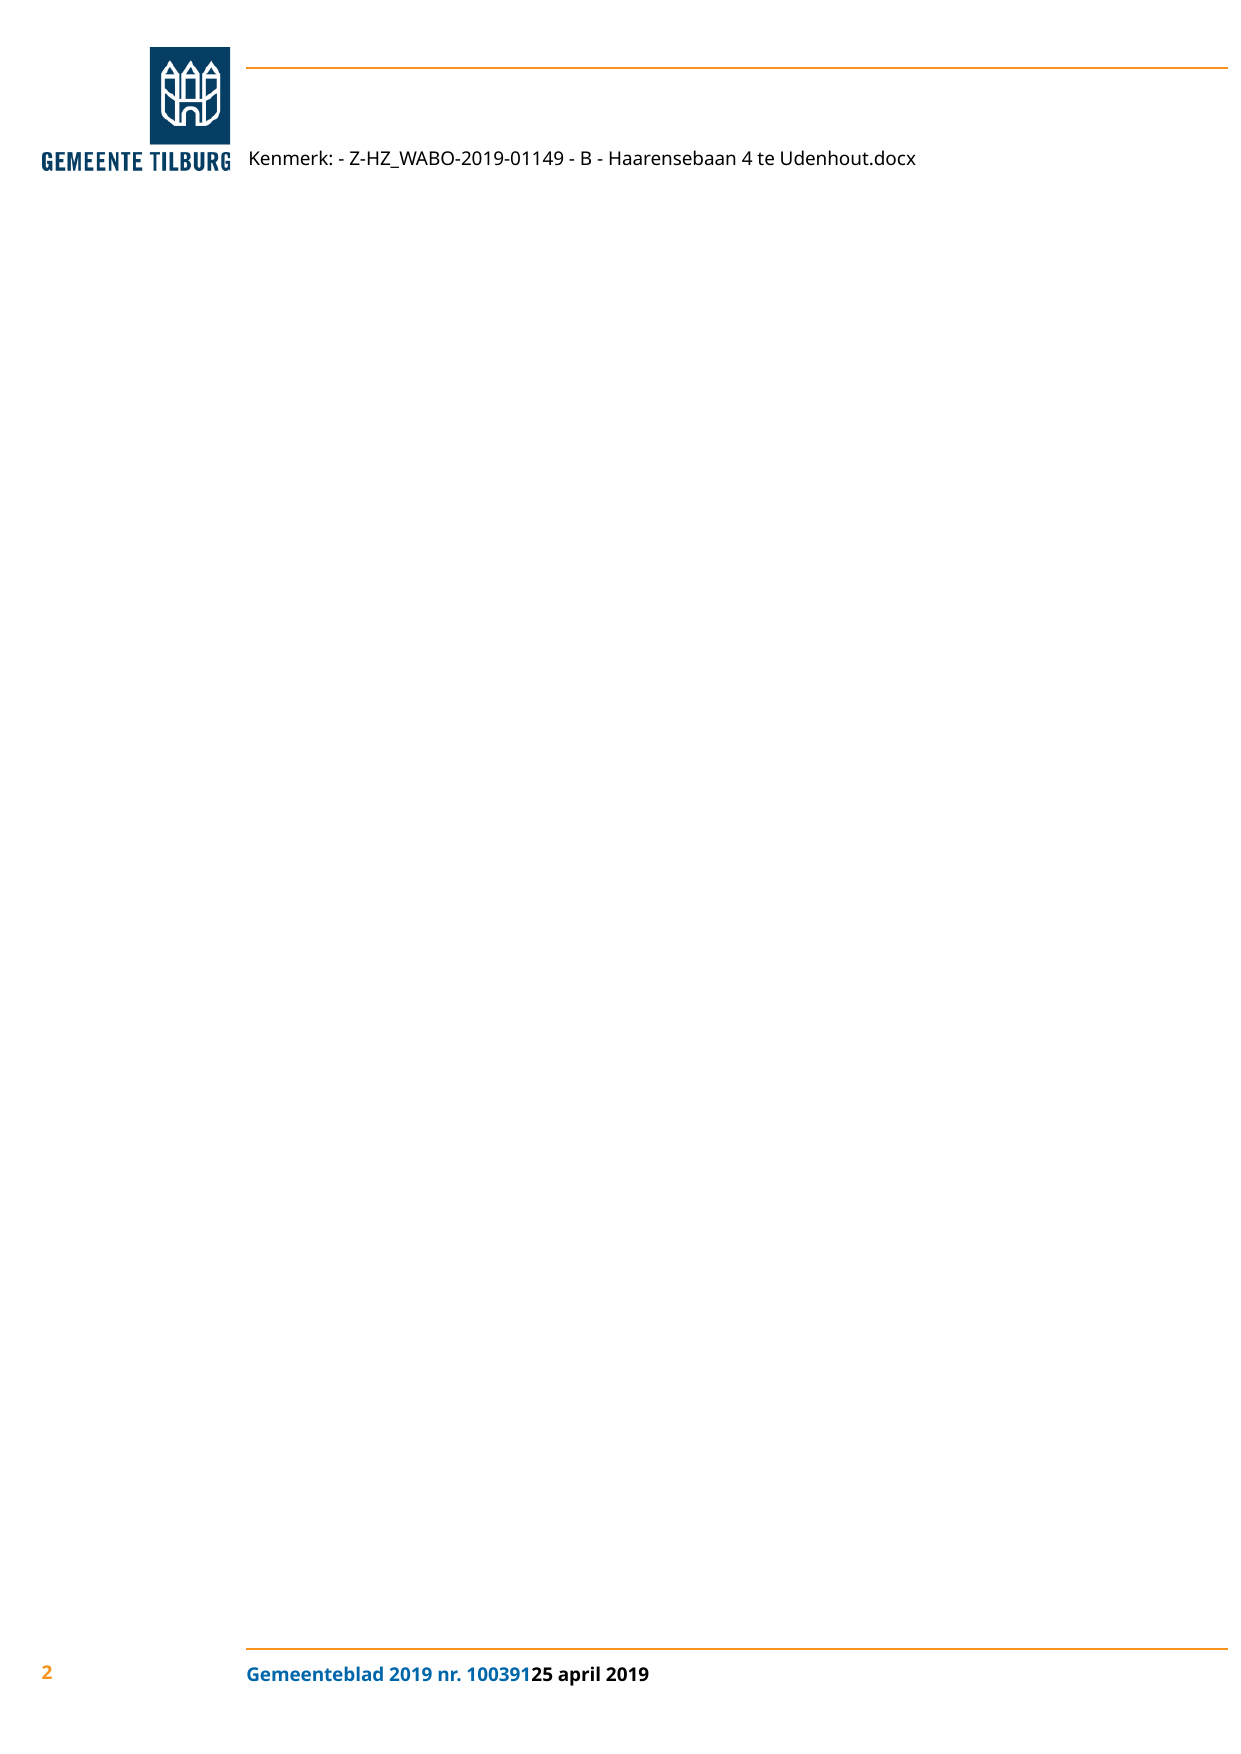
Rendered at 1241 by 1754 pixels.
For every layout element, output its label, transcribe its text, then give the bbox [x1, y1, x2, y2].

text Kenmerk: - Z-HZ_WABO-2019-01149 - B - Haarensebaan 4 te Udenhout.docx [248, 145, 1152, 171]
picture [41, 47, 231, 172]
